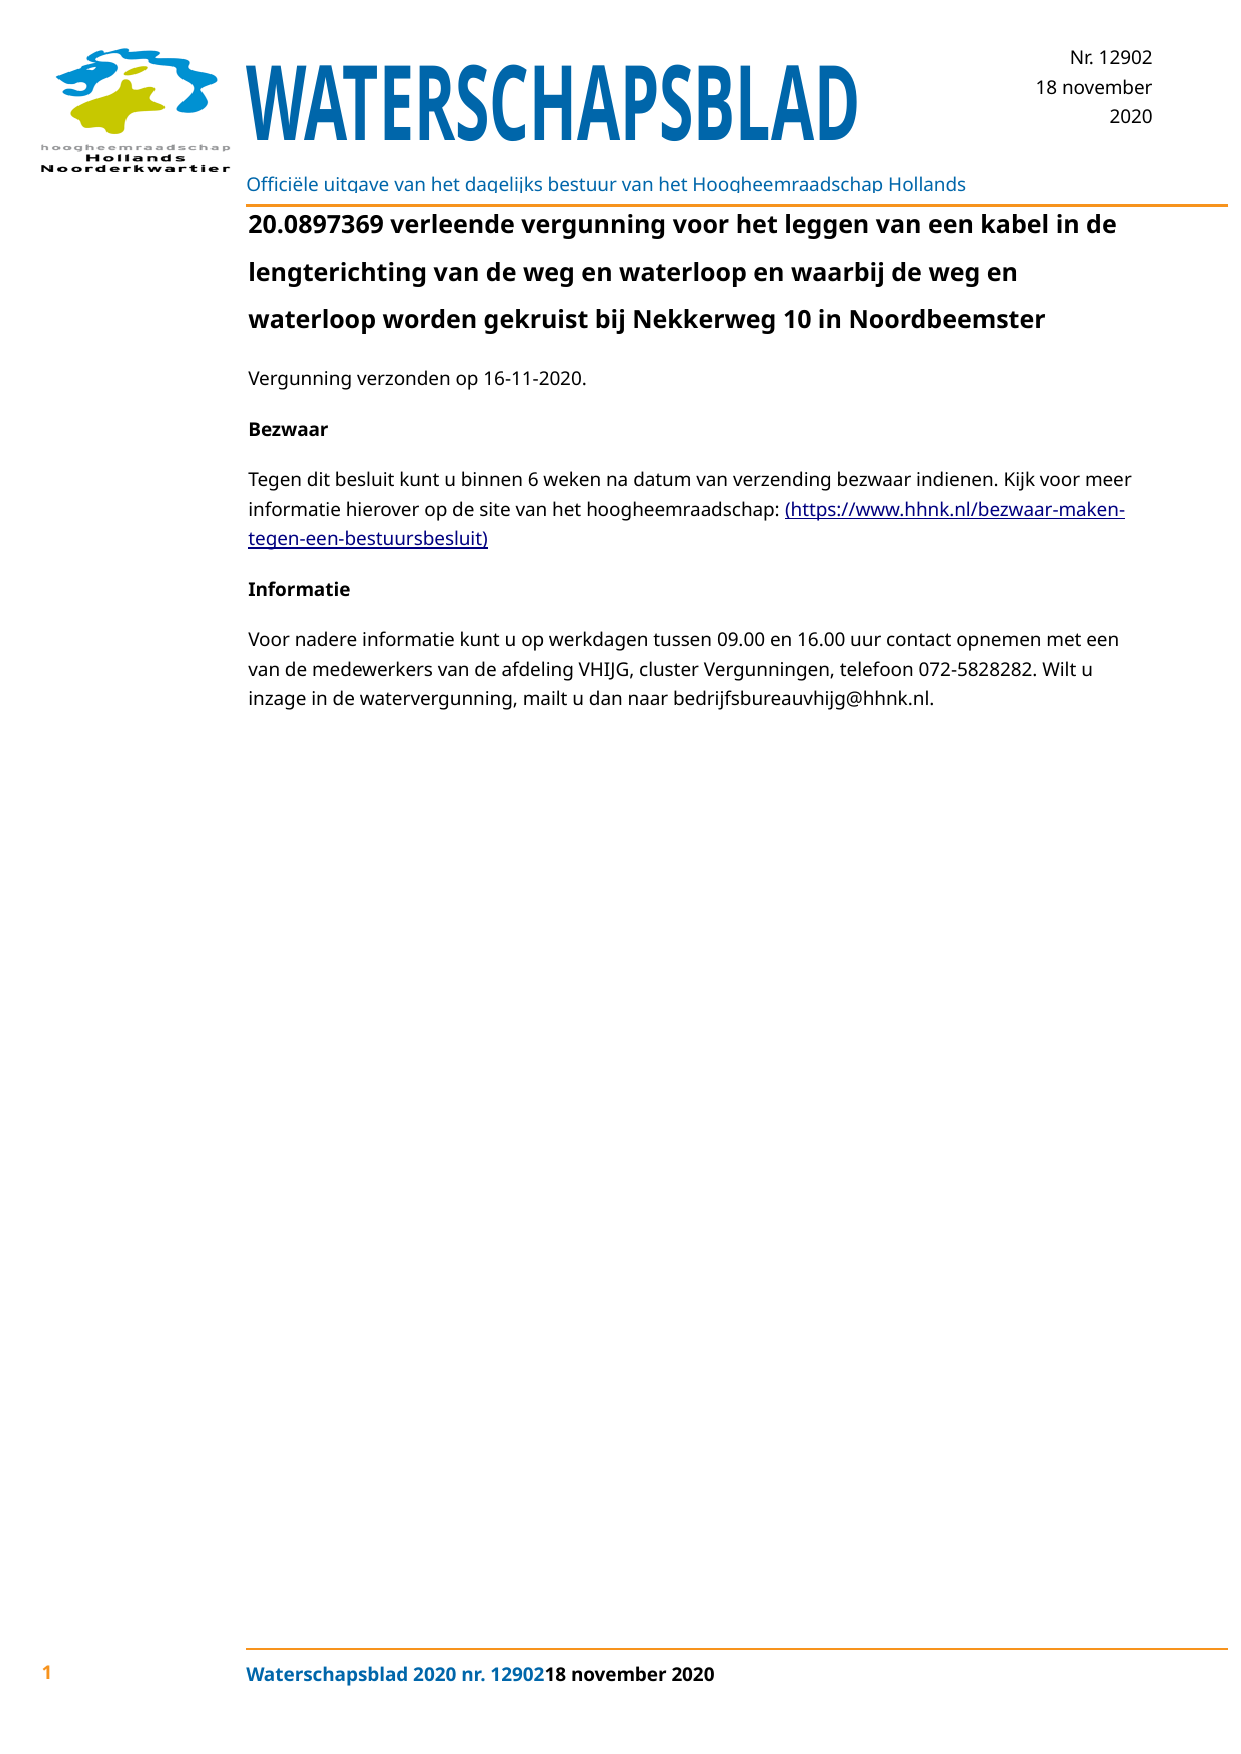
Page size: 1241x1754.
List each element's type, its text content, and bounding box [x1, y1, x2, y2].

picture [41, 47, 231, 172]
text Informatie [248, 576, 1152, 602]
text Tegen dit besluit kunt u binnen 6 weken na datum van verzending bezwaar indienen. Kijk voor meer informatie hierover op de site van het hoogheemraadschap: (https://www.hhnk.nl/bezwaar-maken-tegen-een-bestuursbesluit) [248, 466, 1152, 551]
text Vergunning verzonden op 16-11-2020. [248, 366, 1152, 391]
text Voor nadere informatie kunt u op werkdagen tussen 09.00 en 16.00 uur contact opnemen met een van de medewerkers van de afdeling VHIJG, cluster Vergunningen, telefoon 072-5828282. Wilt u inzage in de watervergunning, mailt u dan naar bedrijfsbureauvhijg@hhnk.nl. [248, 626, 1152, 711]
text 20.0897369 verleende vergunning voor het leggen van een kabel in de lengterichting van de weg en waterloop en waarbij de weg en waterloop worden gekruist bij Nekkerweg 10 in Noordbeemster [248, 207, 1152, 336]
text Bezwaar [248, 416, 1152, 442]
